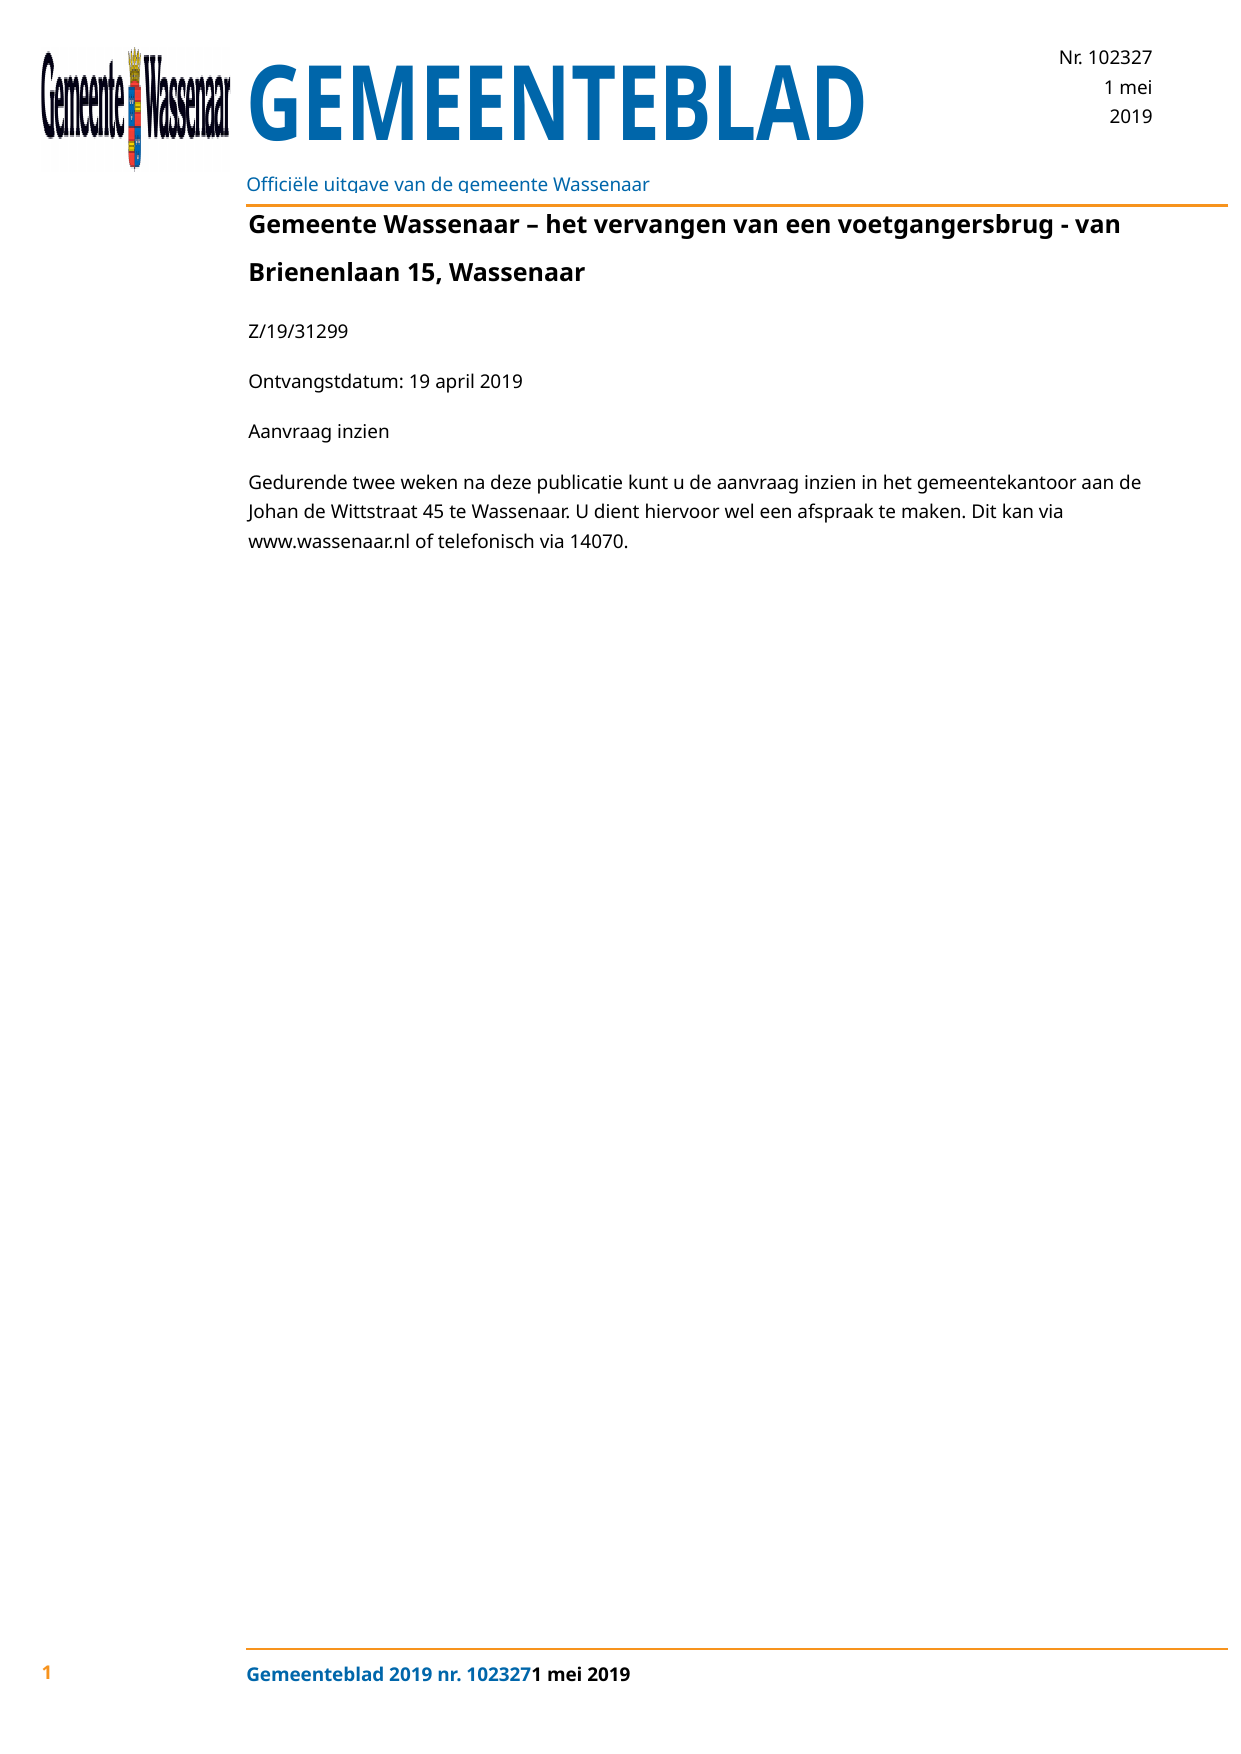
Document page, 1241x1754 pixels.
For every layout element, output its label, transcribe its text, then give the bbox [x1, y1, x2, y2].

text Ontvangstdatum: 19 april 2019 [248, 368, 1152, 394]
text Aanvraag inzien [248, 419, 1152, 444]
text Z/19/31299 [248, 318, 1152, 344]
text Gedurende twee weken na deze publicatie kunt u de aanvraag inzien in het gemeentekantoor aan de Johan de Wittstraat 45 te Wassenaar. U dient hiervoor wel een afspraak te maken. Dit kan via www.wassenaar.nl of telefonisch via 14070. [248, 469, 1152, 554]
picture [41, 47, 231, 172]
text Gemeente Wassenaar – het vervangen van een voetgangersbrug - van Brienenlaan 15, Wassenaar [248, 207, 1152, 288]
